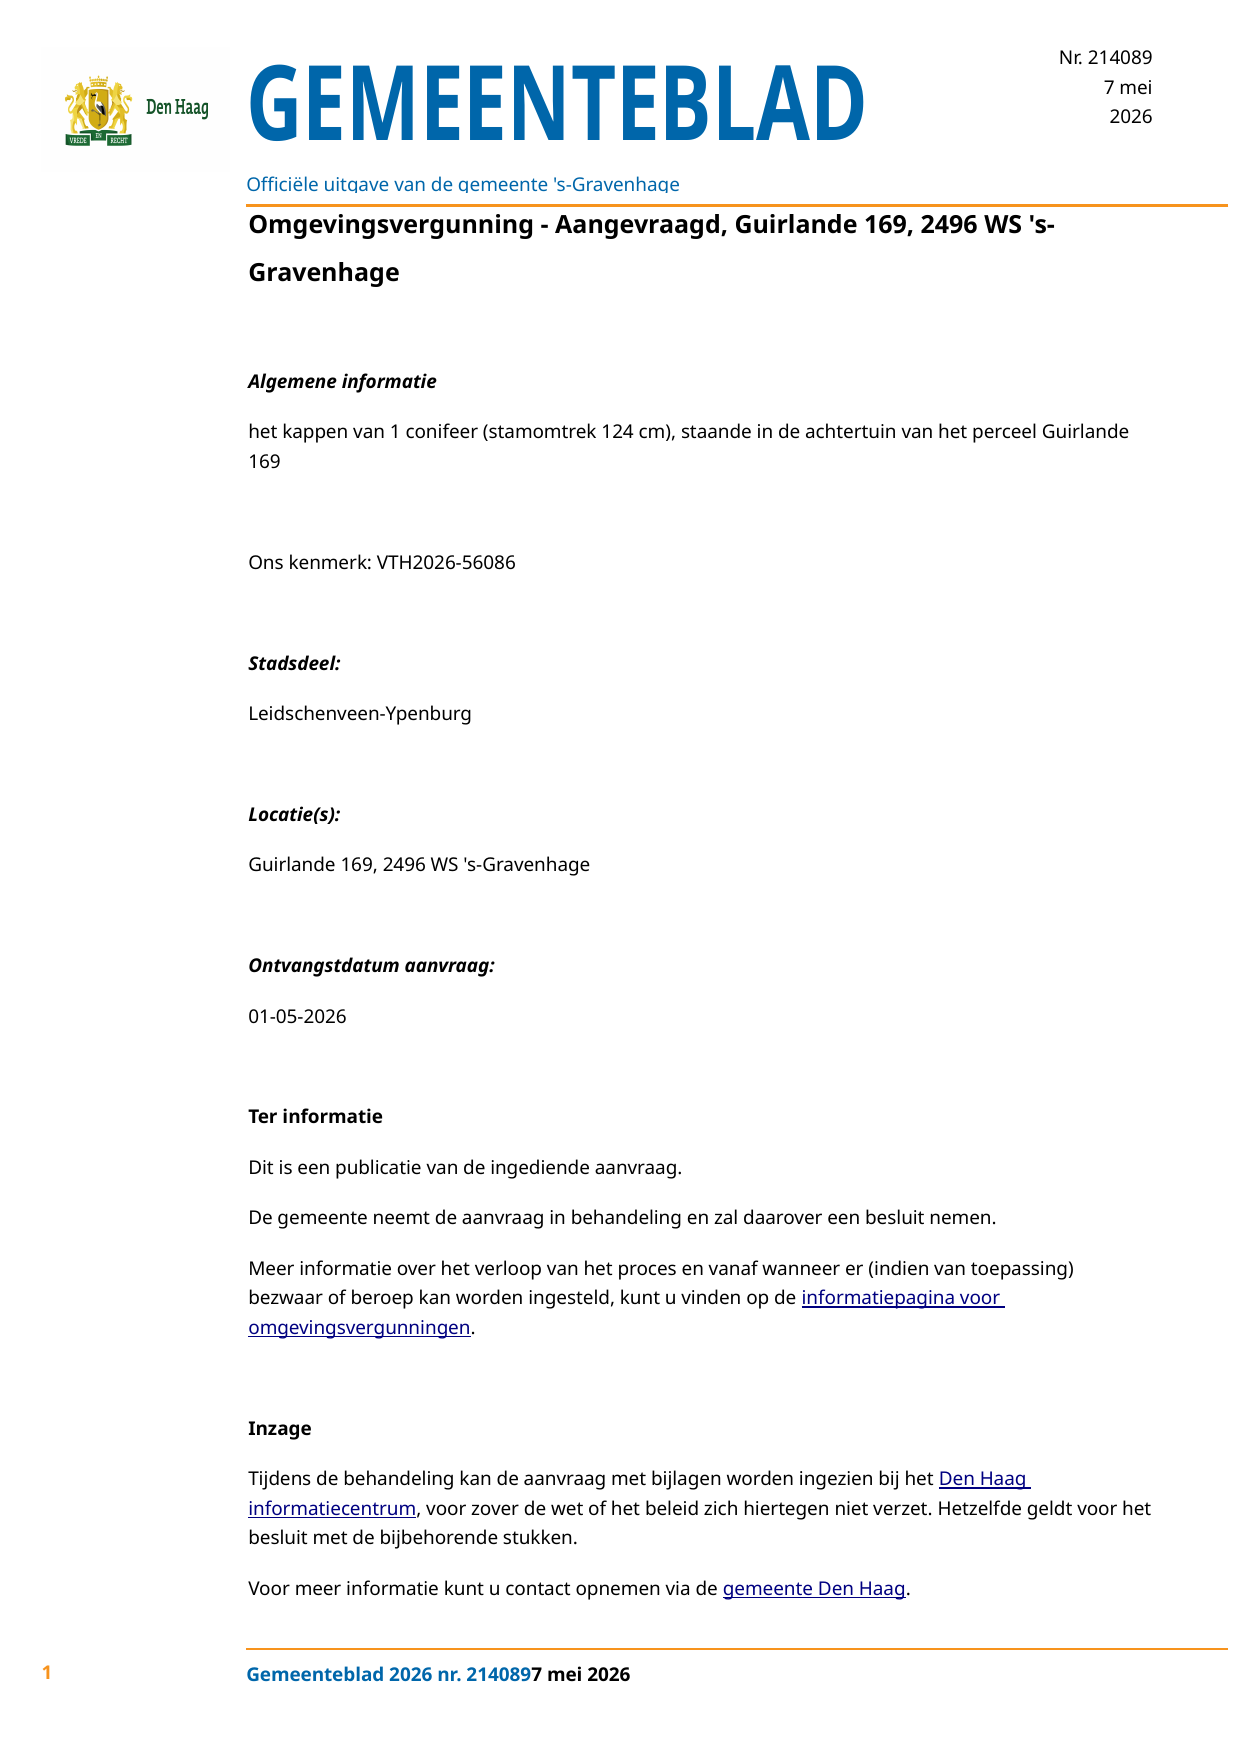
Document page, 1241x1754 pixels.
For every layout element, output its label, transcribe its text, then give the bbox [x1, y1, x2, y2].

text Inzage [248, 1415, 1152, 1441]
text De gemeente neemt de aanvraag in behandeling en zal daarover een besluit nemen. [248, 1204, 1152, 1230]
text Tijdens de behandeling kan de aanvraag met bijlagen worden ingezien bij het Den Haag informatiecentrum, voor zover de wet of het beleid zich hiertegen niet verzet. Hetzelfde geldt voor het besluit met de bijbehorende stukken. [248, 1465, 1152, 1550]
text Ons kenmerk: VTH2026-56086 [248, 549, 1152, 575]
text Ontvangstdatum aanvraag: [248, 952, 1152, 978]
text Leidschenveen-Ypenburg [248, 700, 1152, 726]
text Meer informatie over het verloop van het proces en vanaf wanneer er (indien van toepassing) bezwaar of beroep kan worden ingesteld, kunt u vinden op de informatiepagina voor omgevingsvergunningen. [248, 1255, 1152, 1340]
picture [41, 47, 231, 172]
text Ter informatie [248, 1104, 1152, 1129]
text het kappen van 1 conifeer (stamomtrek 124 cm), staande in de achtertuin van het perceel Guirlande 169 [248, 419, 1152, 474]
text Guirlande 169, 2496 WS 's-Gravenhage [248, 852, 1152, 877]
text Voor meer informatie kunt u contact opnemen via de gemeente Den Haag. [248, 1575, 1152, 1601]
text Locatie(s): [248, 801, 1152, 827]
text Omgevingsvergunning - Aangevraagd, Guirlande 169, 2496 WS 's-Gravenhage [248, 207, 1152, 288]
text Dit is een publicatie van de ingediende aanvraag. [248, 1154, 1152, 1180]
text Algemene informatie [248, 368, 1152, 394]
text 01-05-2026 [248, 1003, 1152, 1029]
text Stadsdeel: [248, 650, 1152, 676]
